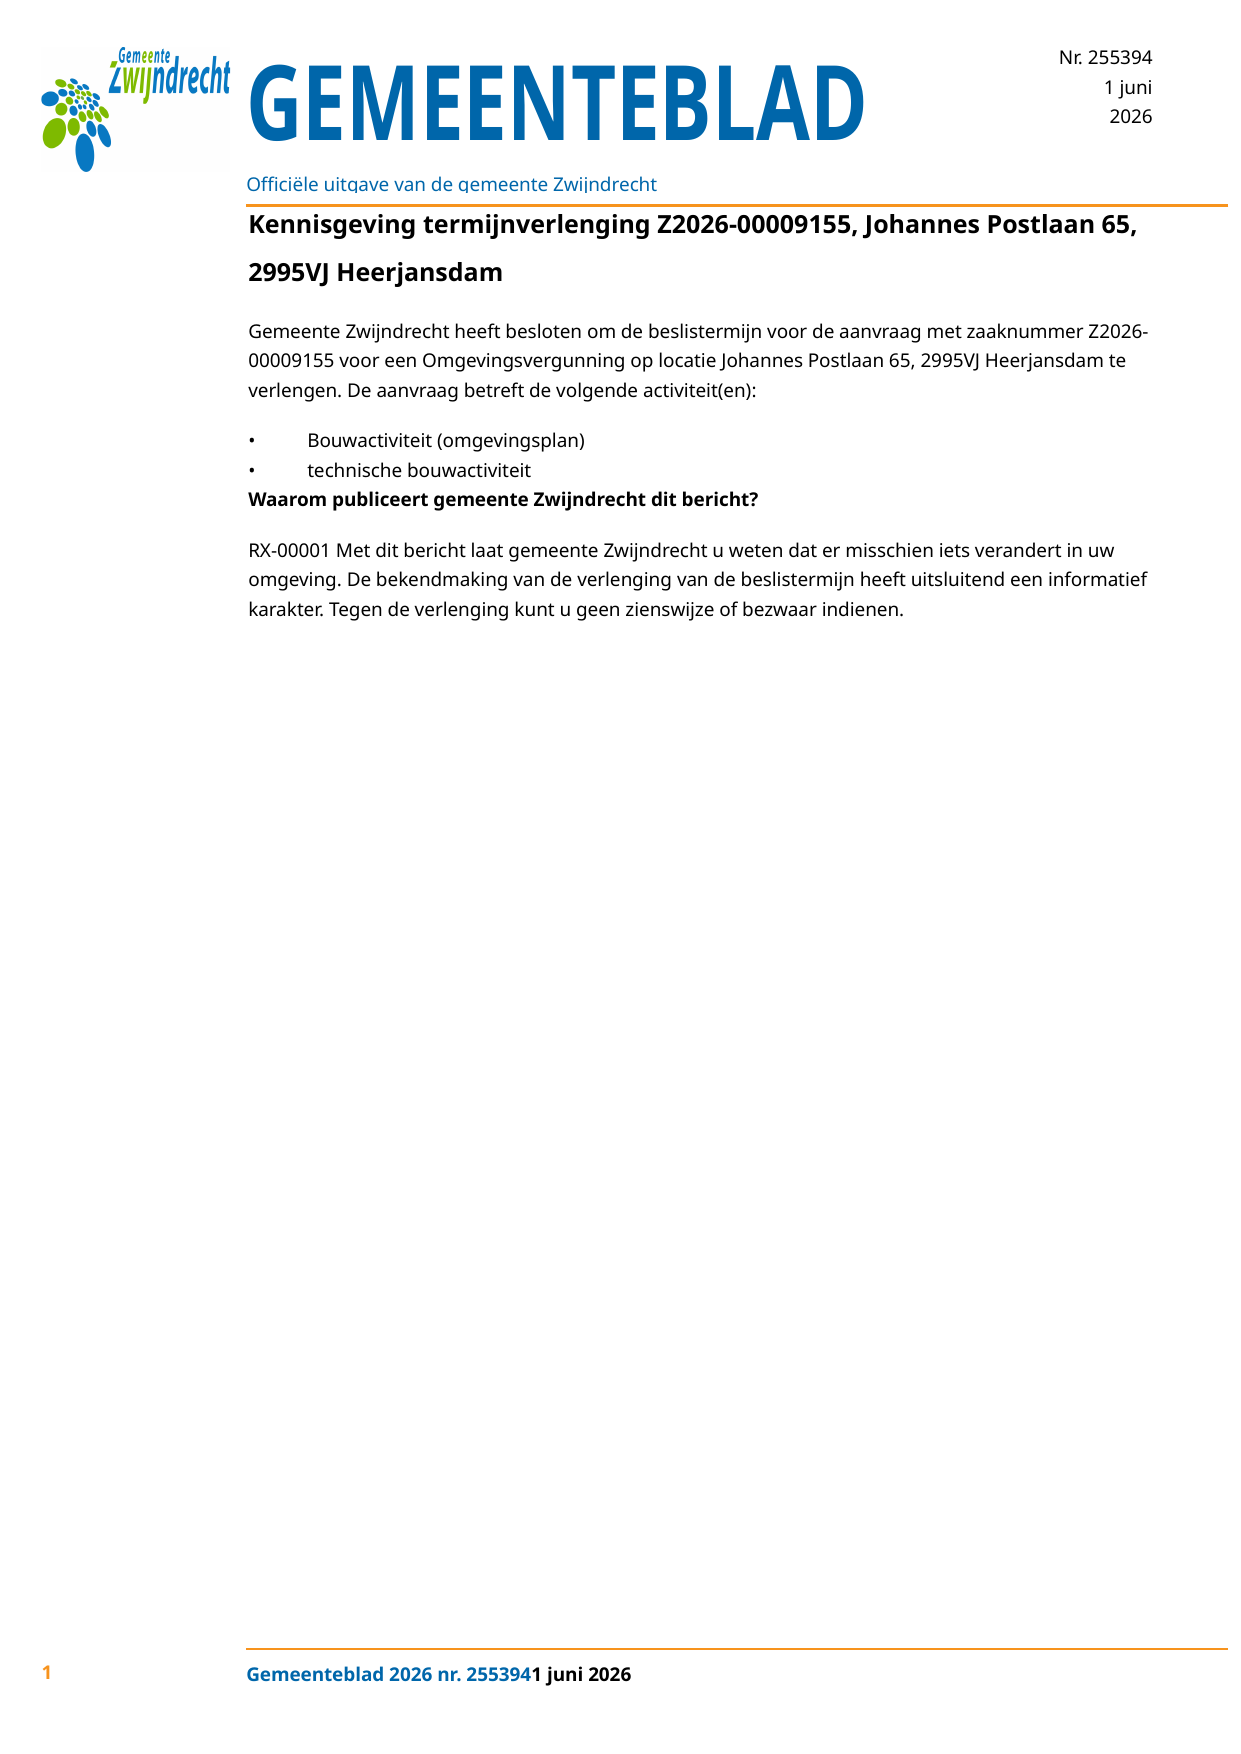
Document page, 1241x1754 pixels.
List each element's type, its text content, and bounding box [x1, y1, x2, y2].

text Gemeente Zwijndrecht heeft besloten om de beslistermijn voor de aanvraag met zaaknummer Z2026-00009155 voor een Omgevingsvergunning op locatie Johannes Postlaan 65, 2995VJ Heerjansdam te verlengen. De aanvraag betreft de volgende activiteit(en): [248, 318, 1152, 403]
list Bouwactiviteit (omgevingsplan) [248, 427, 1152, 453]
picture [41, 47, 231, 172]
text RX-00001 Met dit bericht laat gemeente Zwijndrecht u weten dat er misschien iets verandert in uw omgeving. De bekendmaking van de verlenging van de beslistermijn heeft uitsluitend een informatief karakter. Tegen de verlenging kunt u geen zienswijze of bezwaar indienen. [248, 537, 1152, 622]
text Waarom publiceert gemeente Zwijndrecht dit bericht? [248, 487, 1152, 512]
text Kennisgeving termijnverlenging Z2026-00009155, Johannes Postlaan 65, 2995VJ Heerjansdam [248, 207, 1152, 288]
list technische bouwactiviteit [248, 457, 1152, 483]
